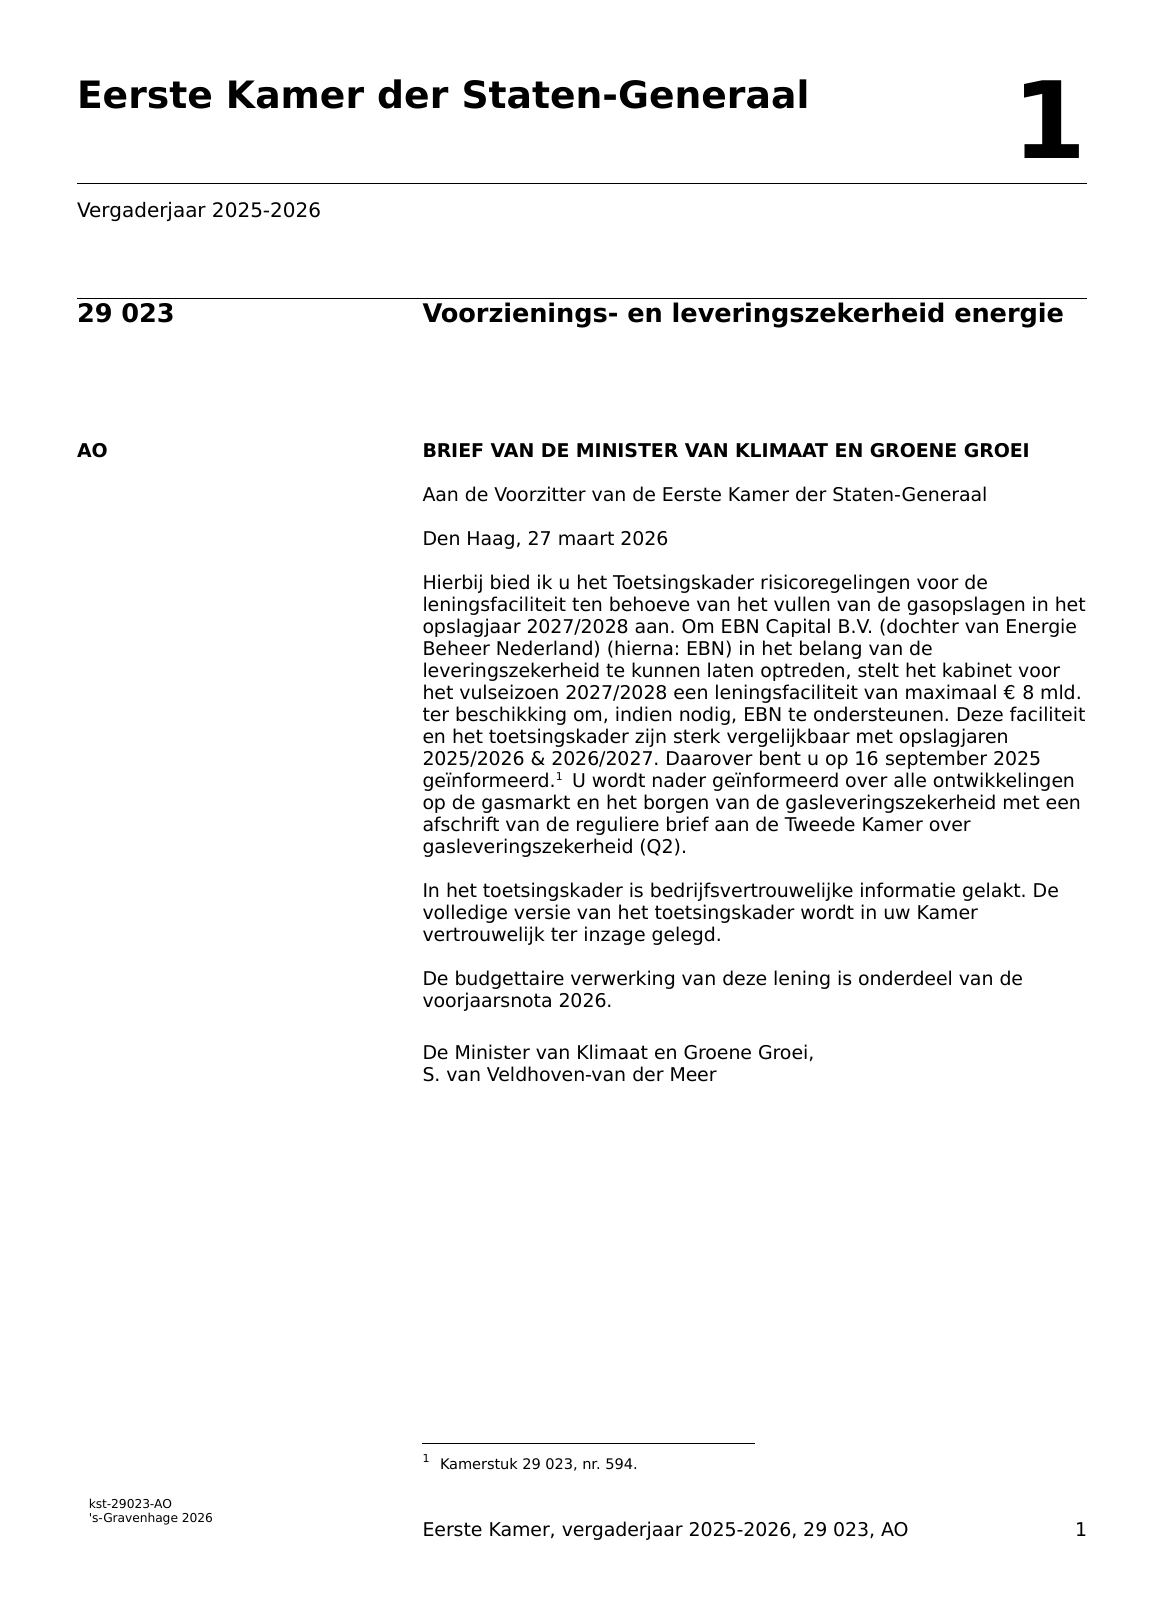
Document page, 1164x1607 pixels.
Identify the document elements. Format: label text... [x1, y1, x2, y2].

subtitle AO BRIEF VAN DE MINISTER VAN KLIMAAT EN GROENE GROEI [77, 440, 1087, 462]
subtitle 29 023 Voorzienings- en leveringszekerheid energie [77, 299, 1087, 329]
text De Minister van Klimaat en Groene Groei, S. van Veldhoven-van der Meer [422, 1042, 1087, 1086]
text De budgettaire verwerking van deze lening is onderdeel van de voorjaarsnota 2026. [422, 968, 1087, 1012]
text Aan de Voorzitter van de Eerste Kamer der Staten-Generaal [422, 484, 1087, 506]
text In het toetsingskader is bedrijfsvertrouwelijke informatie gelakt. De volledige versie van het toetsingskader wordt in uw Kamer vertrouwelijk ter inzage gelegd. [422, 880, 1087, 946]
text Hierbij bied ik u het Toetsingskader risicoregelingen voor de leningsfaciliteit ten behoeve van het vullen van de gasopslagen in het opslagjaar 2027/2028 aan. Om EBN Capital B.V. (dochter van Energie Beheer Nederland) (hierna: EBN) in het belang van de leveringszekerheid te kunnen laten optreden, stelt het kabinet voor het vulseizoen 2027/2028 een leningsfaciliteit van maximaal € 8 mld. ter beschikking om, indien nodig, EBN te ondersteunen. Deze faciliteit en het toetsingskader zijn sterk vergelijkbaar met opslagjaren 2025/2026 & 2026/2027. Daarover bent u op 16 september 2025 geïnformeerd. U wordt nader geïnformeerd over alle ontwikkelingen op de gasmarkt en het borgen van de gasleveringszekerheid met een afschrift van de reguliere brief aan de Tweede Kamer over gasleveringszekerheid (Q2). [422, 572, 1087, 858]
table_header 1 [886, 59, 1087, 183]
table_header Eerste Kamer der Staten-Generaal [77, 59, 886, 183]
table_cell Vergaderjaar 2025-2026 [77, 184, 1087, 298]
text Den Haag, 27 maart 2026 [422, 528, 1087, 550]
text kst-29023-AO [88, 1497, 323, 1511]
text 's-Gravenhage 2026 [88, 1511, 323, 1525]
text Kamerstuk 29 023, nr. 594. [422, 1452, 1087, 1474]
